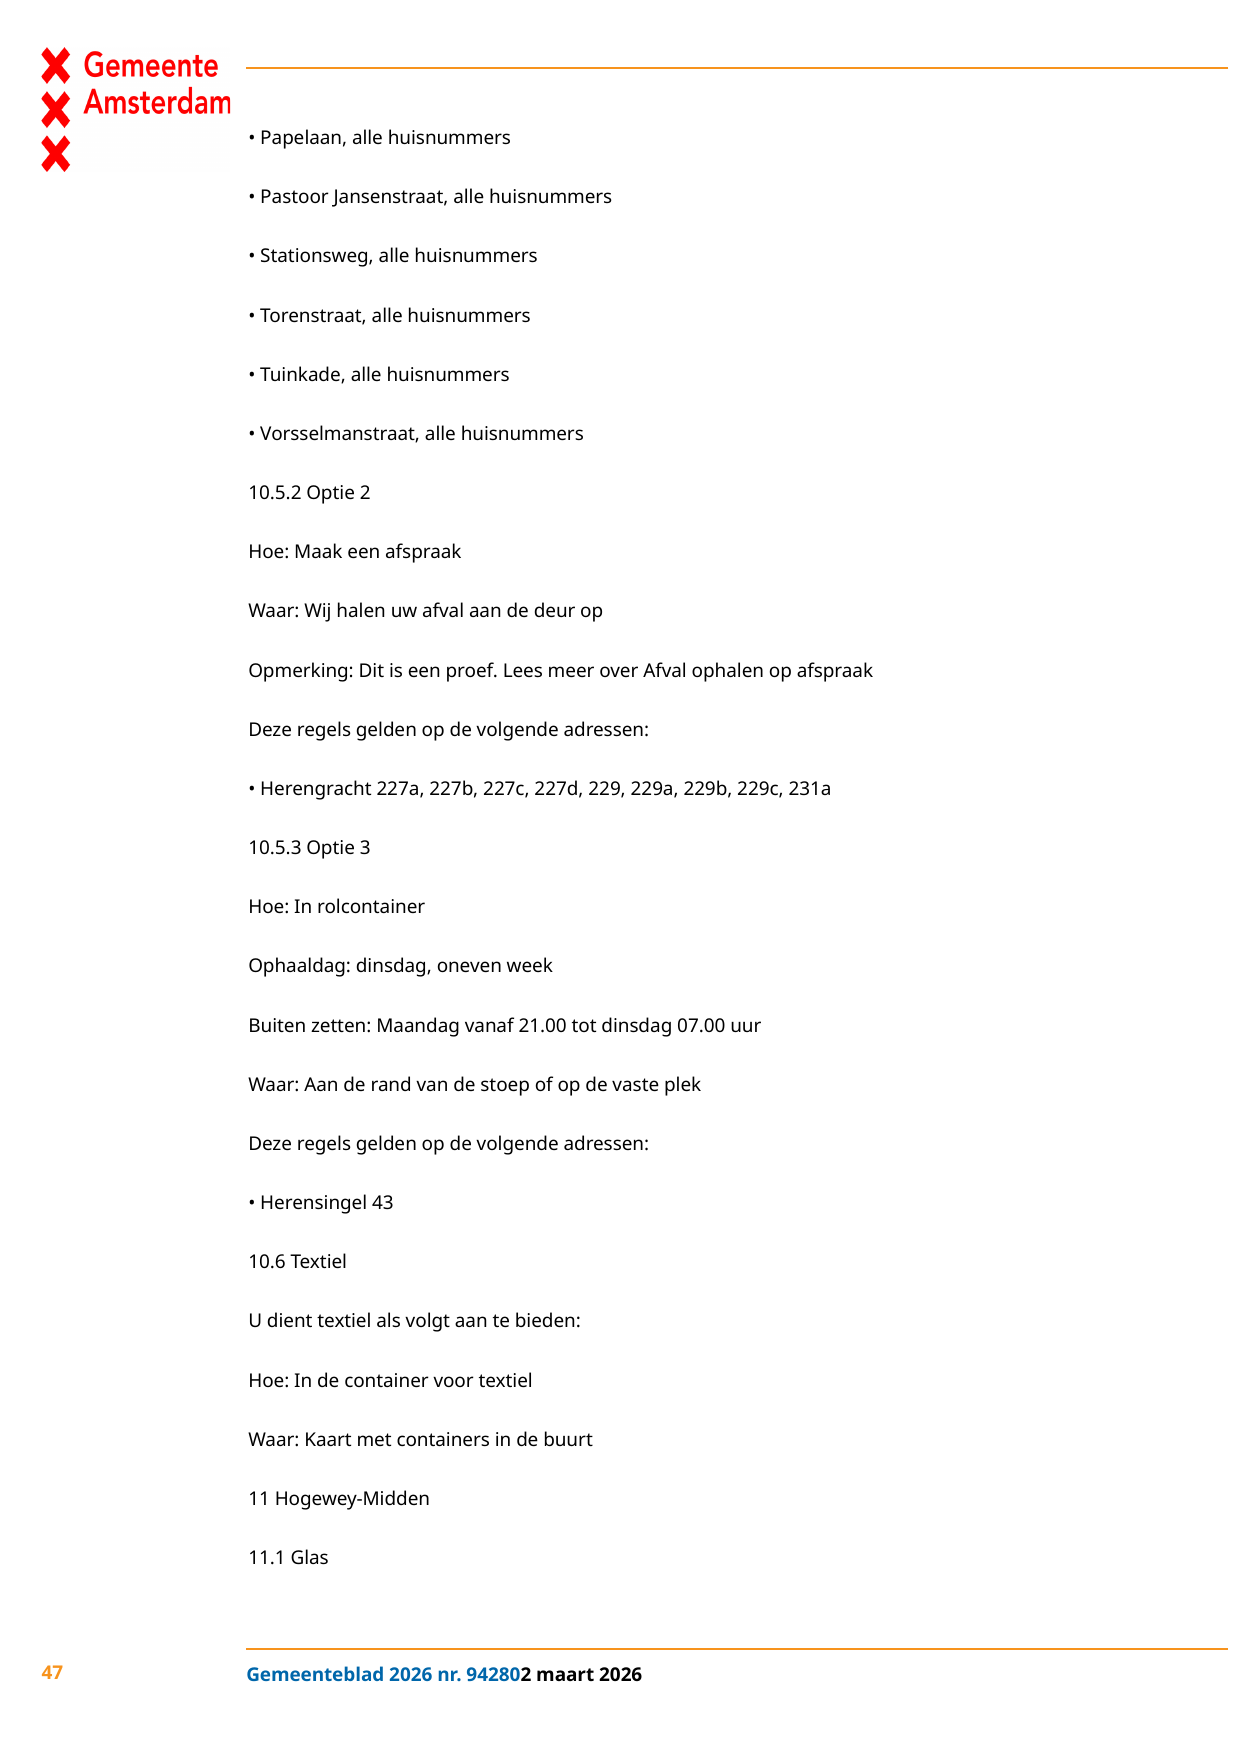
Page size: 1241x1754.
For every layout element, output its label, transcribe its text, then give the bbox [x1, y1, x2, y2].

picture [41, 47, 231, 172]
text Hoe: Maak een afspraak [248, 538, 1152, 564]
text U dient textiel als volgt aan te bieden: [248, 1308, 1152, 1333]
text Waar: Aan de rand van de stoep of op de vaste plek [248, 1071, 1152, 1097]
text • Herensingel 43 [248, 1189, 1152, 1215]
text Buiten zetten: Maandag vanaf 21.00 tot dinsdag 07.00 uur [248, 1012, 1152, 1038]
text Opmerking: Dit is een proef. Lees meer over Afval ophalen op afspraak [248, 657, 1152, 683]
text • Pastoor Jansenstraat, alle huisnummers [248, 183, 1152, 209]
text Deze regels gelden op de volgende adressen: [248, 716, 1152, 742]
text Waar: Kaart met containers in de buurt [248, 1426, 1152, 1452]
text • Herengracht 227a, 227b, 227c, 227d, 229, 229a, 229b, 229c, 231a [248, 775, 1152, 801]
text Ophaaldag: dinsdag, oneven week [248, 953, 1152, 978]
text Hoe: In de container voor textiel [248, 1367, 1152, 1393]
text 11 Hogewey-Midden [248, 1485, 1152, 1511]
text Deze regels gelden op de volgende adressen: [248, 1130, 1152, 1156]
text Waar: Wij halen uw afval aan de deur op [248, 598, 1152, 623]
text 10.5.2 Optie 2 [248, 479, 1152, 505]
text 10.6 Textiel [248, 1248, 1152, 1274]
text • Papelaan, alle huisnummers [248, 124, 1152, 150]
text Hoe: In rolcontainer [248, 893, 1152, 919]
text 11.1 Glas [248, 1544, 1152, 1570]
text • Stationsweg, alle huisnummers [248, 243, 1152, 268]
text • Torenstraat, alle huisnummers [248, 302, 1152, 328]
text • Vorsselmanstraat, alle huisnummers [248, 420, 1152, 446]
text • Tuinkade, alle huisnummers [248, 361, 1152, 387]
text 10.5.3 Optie 3 [248, 834, 1152, 860]
